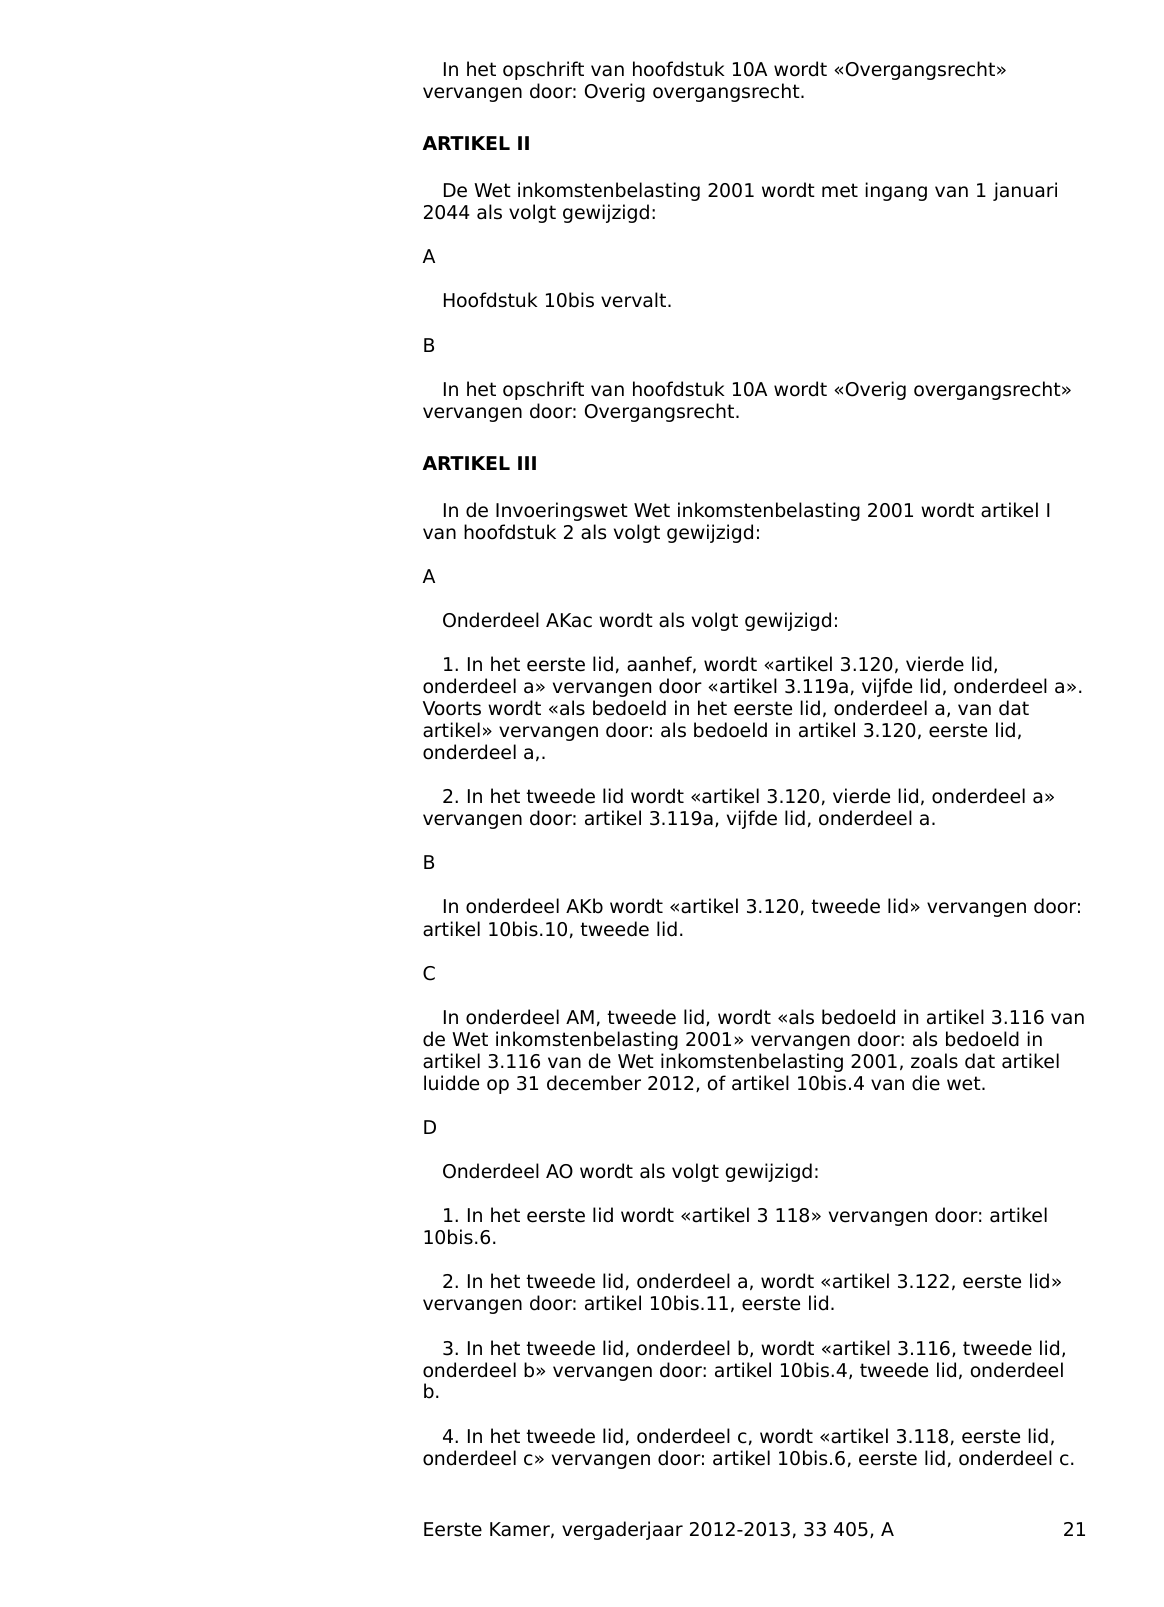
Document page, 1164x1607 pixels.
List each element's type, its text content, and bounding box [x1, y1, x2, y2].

text C [422, 963, 1087, 984]
text A [422, 566, 1087, 588]
text In onderdeel AKb wordt «artikel 3.120, tweede lid» vervangen door: artikel 10bis.10, tweede lid. [422, 896, 1087, 940]
text 1. In het eerste lid, aanhef, wordt «artikel 3.120, vierde lid, onderdeel a» vervangen door «artikel 3.119a, vijfde lid, onderdeel a». Voorts wordt «als bedoeld in het eerste lid, onderdeel a, van dat artikel» vervangen door: als bedoeld in artikel 3.120, eerste lid, onderdeel a,. [422, 654, 1087, 764]
text Onderdeel AKac wordt als volgt gewijzigd: [422, 610, 1087, 632]
text De Wet inkomstenbelasting 2001 wordt met ingang van 1 januari 2044 als volgt gewijzigd: [422, 180, 1087, 224]
text 1. In het eerste lid wordt «artikel 3 118» vervangen door: artikel 10bis.6. [422, 1205, 1087, 1249]
text D [422, 1117, 1087, 1139]
text B [422, 852, 1087, 874]
text In onderdeel AM, tweede lid, wordt «als bedoeld in artikel 3.116 van de Wet inkomstenbelasting 2001» vervangen door: als bedoeld in artikel 3.116 van de Wet inkomstenbelasting 2001, zoals dat artikel luidde op 31 december 2012, of artikel 10bis.4 van die wet. [422, 1007, 1087, 1095]
text 2. In het tweede lid, onderdeel a, wordt «artikel 3.122, eerste lid» vervangen door: artikel 10bis.11, eerste lid. [422, 1271, 1087, 1315]
text In het opschrift van hoofdstuk 10A wordt «Overig overgangsrecht» vervangen door: Overgangsrecht. [422, 379, 1087, 423]
subtitle ARTIKEL II [422, 133, 1087, 155]
text 2. In het tweede lid wordt «artikel 3.120, vierde lid, onderdeel a» vervangen door: artikel 3.119a, vijfde lid, onderdeel a. [422, 786, 1087, 830]
text Hoofdstuk 10bis vervalt. [422, 290, 1087, 312]
text 3. In het tweede lid, onderdeel b, wordt «artikel 3.116, tweede lid, onderdeel b» vervangen door: artikel 10bis.4, tweede lid, onderdeel b. [422, 1337, 1087, 1403]
text B [422, 334, 1087, 356]
text A [422, 246, 1087, 268]
text In het opschrift van hoofdstuk 10A wordt «Overgangsrecht» vervangen door: Overig overgangsrecht. [422, 59, 1087, 103]
text In de Invoeringswet Wet inkomstenbelasting 2001 wordt artikel I van hoofdstuk 2 als volgt gewijzigd: [422, 499, 1087, 543]
text 4. In het tweede lid, onderdeel c, wordt «artikel 3.118, eerste lid, onderdeel c» vervangen door: artikel 10bis.6, eerste lid, onderdeel c. [422, 1426, 1087, 1469]
subtitle ARTIKEL III [422, 453, 1087, 474]
text Onderdeel AO wordt als volgt gewijzigd: [422, 1161, 1087, 1183]
